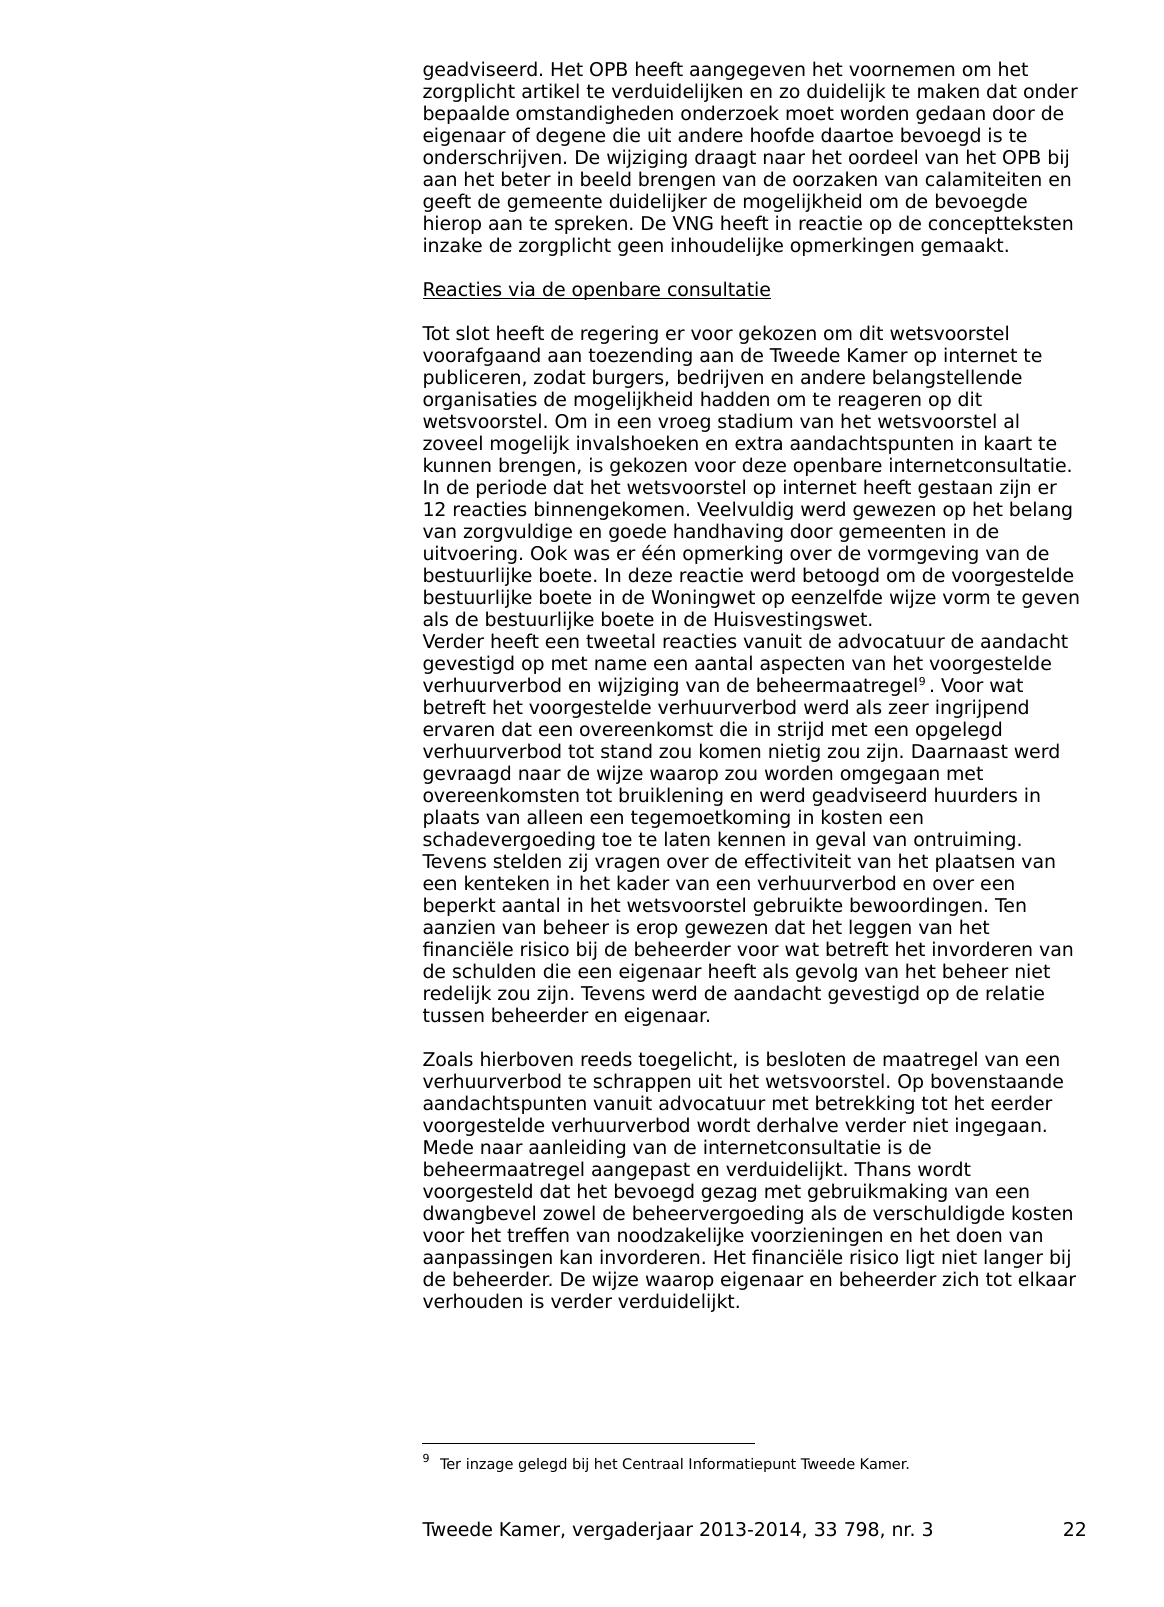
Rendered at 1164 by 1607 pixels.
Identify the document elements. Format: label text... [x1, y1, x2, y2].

text Verder heeft een tweetal reacties vanuit de advocatuur de aandacht gevestigd op met name een aantal aspecten van het voorgestelde verhuurverbod en wijziging van de beheermaatregel. Voor wat betreft het voorgestelde verhuurverbod werd als zeer ingrijpend ervaren dat een overeenkomst die in strijd met een opgelegd verhuurverbod tot stand zou komen nietig zou zijn. Daarnaast werd gevraagd naar de wijze waarop zou worden omgegaan met overeenkomsten tot bruiklening en werd geadviseerd huurders in plaats van alleen een tegemoetkoming in kosten een schadevergoeding toe te laten kennen in geval van ontruiming. Tevens stelden zij vragen over de effectiviteit van het plaatsen van een kenteken in het kader van een verhuurverbod en over een beperkt aantal in het wetsvoorstel gebruikte bewoordingen. Ten aanzien van beheer is erop gewezen dat het leggen van het financiële risico bij de beheerder voor wat betreft het invorderen van de schulden die een eigenaar heeft als gevolg van het beheer niet redelijk zou zijn. Tevens werd de aandacht gevestigd op de relatie tussen beheerder en eigenaar. [422, 631, 1087, 1027]
text geadviseerd. Het OPB heeft aangegeven het voornemen om het zorgplicht artikel te verduidelijken en zo duidelijk te maken dat onder bepaalde omstandigheden onderzoek moet worden gedaan door de eigenaar of degene die uit andere hoofde daartoe bevoegd is te onderschrijven. De wijziging draagt naar het oordeel van het OPB bij aan het beter in beeld brengen van de oorzaken van calamiteiten en geeft de gemeente duidelijker de mogelijkheid om de bevoegde hierop aan te spreken. De VNG heeft in reactie op de conceptteksten inzake de zorgplicht geen inhoudelijke opmerkingen gemaakt. [422, 59, 1087, 257]
text Tot slot heeft de regering er voor gekozen om dit wetsvoorstel voorafgaand aan toezending aan de Tweede Kamer op internet te publiceren, zodat burgers, bedrijven en andere belangstellende organisaties de mogelijkheid hadden om te reageren op dit wetsvoorstel. Om in een vroeg stadium van het wetsvoorstel al zoveel mogelijk invalshoeken en extra aandachtspunten in kaart te kunnen brengen, is gekozen voor deze openbare internetconsultatie. In de periode dat het wetsvoorstel op internet heeft gestaan zijn er 12 reacties binnengekomen. Veelvuldig werd gewezen op het belang van zorgvuldige en goede handhaving door gemeenten in de uitvoering. Ook was er één opmerking over de vormgeving van de bestuurlijke boete. In deze reactie werd betoogd om de voorgestelde bestuurlijke boete in de Woningwet op eenzelfde wijze vorm te geven als de bestuurlijke boete in de Huisvestingswet. [422, 323, 1087, 631]
text Ter inzage gelegd bij het Centraal Informatiepunt Tweede Kamer. [422, 1452, 1087, 1474]
text Zoals hierboven reeds toegelicht, is besloten de maatregel van een verhuurverbod te schrappen uit het wetsvoorstel. Op bovenstaande aandachtspunten vanuit advocatuur met betrekking tot het eerder voorgestelde verhuurverbod wordt derhalve verder niet ingegaan. Mede naar aanleiding van de internetconsultatie is de beheermaatregel aangepast en verduidelijkt. Thans wordt voorgesteld dat het bevoegd gezag met gebruikmaking van een dwangbevel zowel de beheervergoeding als de verschuldigde kosten voor het treffen van noodzakelijke voorzieningen en het doen van aanpassingen kan invorderen. Het financiële risico ligt niet langer bij de beheerder. De wijze waarop eigenaar en beheerder zich tot elkaar verhouden is verder verduidelijkt. [422, 1049, 1087, 1312]
subtitle Reacties via de openbare consultatie [422, 279, 1087, 301]
